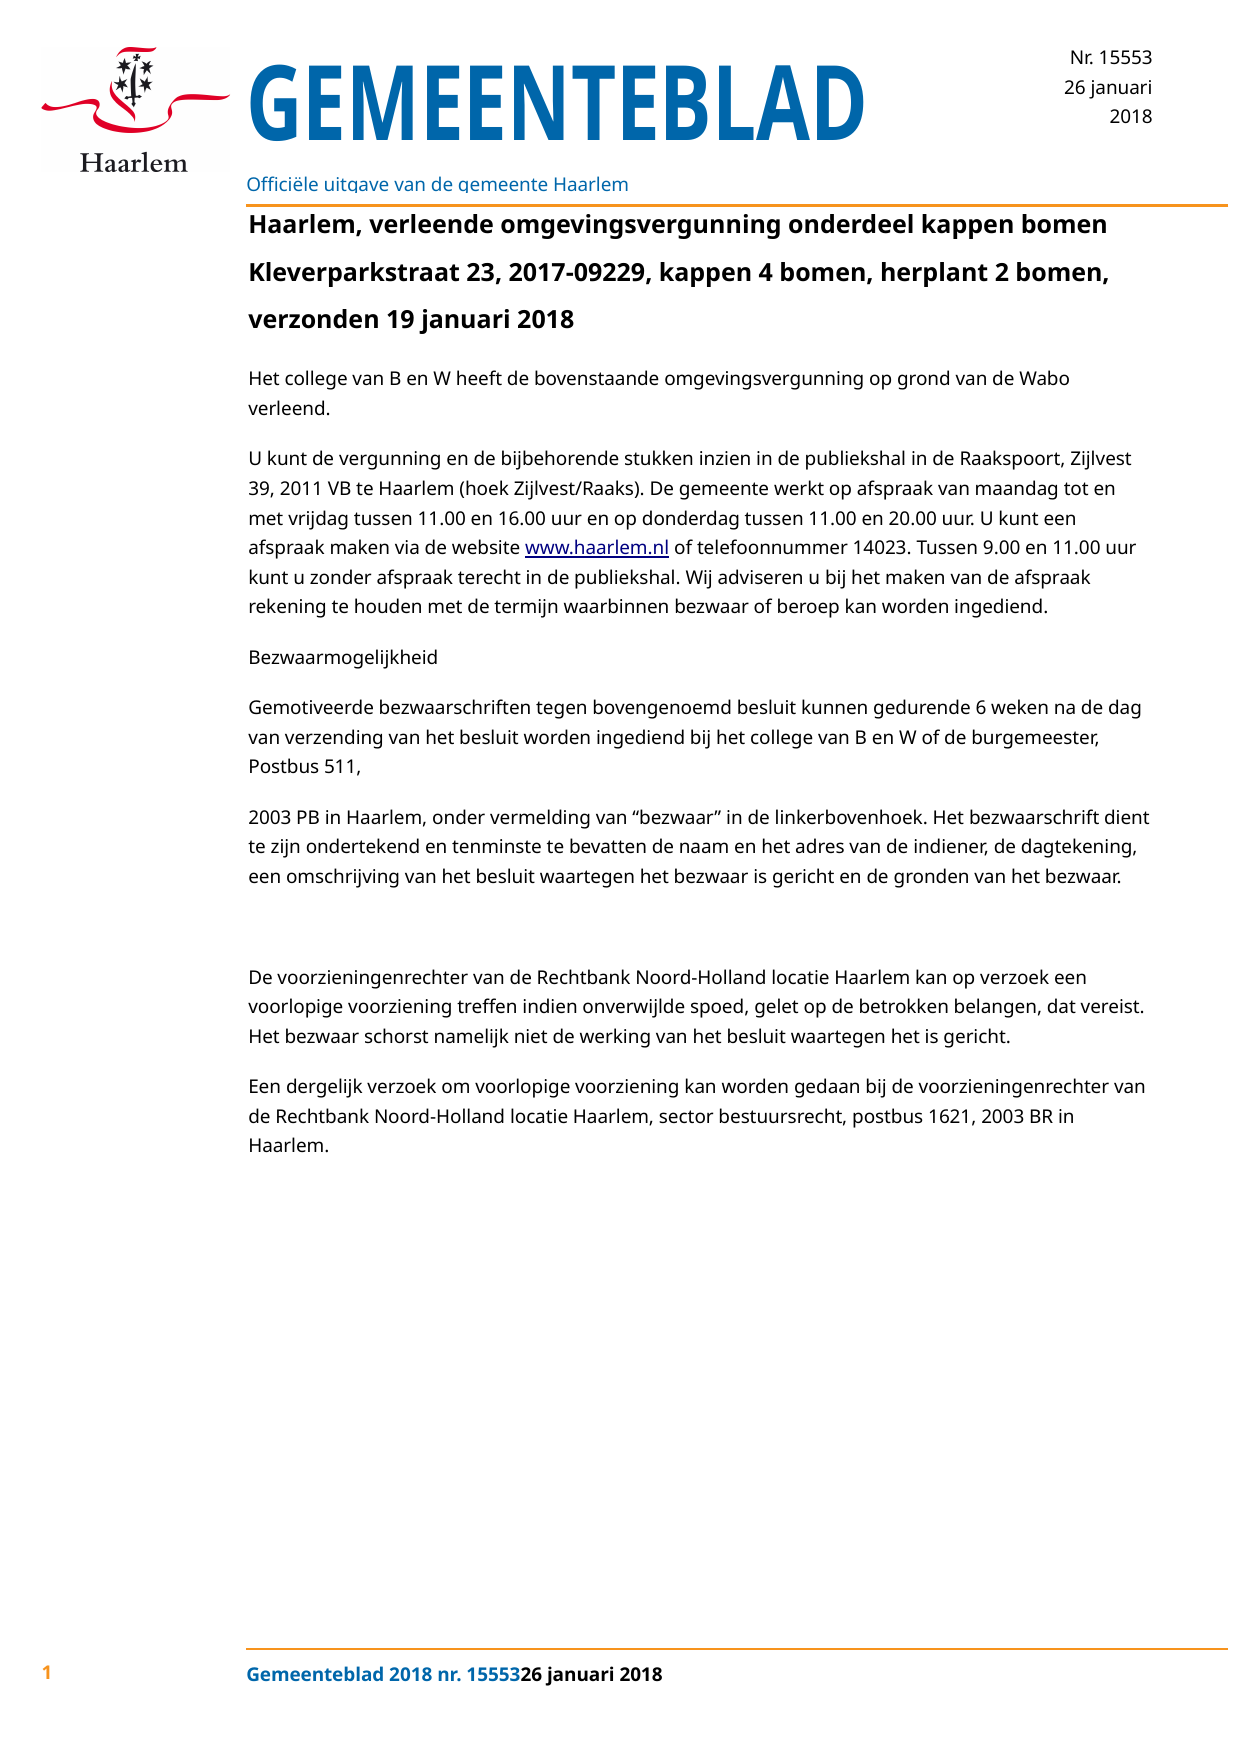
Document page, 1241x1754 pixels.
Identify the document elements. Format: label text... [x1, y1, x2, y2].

text Gemotiveerde bezwaarschriften tegen bovengenoemd besluit kunnen gedurende 6 weken na de dag van verzending van het besluit worden ingediend bij het college van B en W of de burgemeester, Postbus 511, [248, 694, 1152, 779]
text U kunt de vergunning en de bijbehorende stukken inzien in de publiekshal in de Raakspoort, Zijlvest 39, 2011 VB te Haarlem (hoek Zijlvest/Raaks). De gemeente werkt op afspraak van maandag tot en met vrijdag tussen 11.00 en 16.00 uur en op donderdag tussen 11.00 en 20.00 uur. U kunt een afspraak maken via de website www.haarlem.nl of telefoonnummer 14023. Tussen 9.00 en 11.00 uur kunt u zonder afspraak terecht in de publiekshal. Wij adviseren u bij het maken van de afspraak rekening te houden met de termijn waarbinnen bezwaar of beroep kan worden ingediend. [248, 446, 1152, 619]
text De voorzieningenrechter van de Rechtbank Noord-Holland locatie Haarlem kan op verzoek een voorlopige voorziening treffen indien onverwijlde spoed, gelet op de betrokken belangen, dat vereist. Het bezwaar schorst namelijk niet de werking van het besluit waartegen het is gericht. [248, 964, 1152, 1049]
text Bezwaarmogelijkheid [248, 644, 1152, 669]
text Haarlem, verleende omgevingsvergunning onderdeel kappen bomen Kleverparkstraat 23, 2017-09229, kappen 4 bomen, herplant 2 bomen, verzonden 19 januari 2018 [248, 207, 1152, 336]
text Een dergelijk verzoek om voorlopige voorziening kan worden gedaan bij de voorzieningenrechter van de Rechtbank Noord-Holland locatie Haarlem, sector bestuursrecht, postbus 1621, 2003 BR in Haarlem. [248, 1073, 1152, 1158]
text Het college van B en W heeft de bovenstaande omgevingsvergunning op grond van de Wabo verleend. [248, 366, 1152, 421]
text 2003 PB in Haarlem, onder vermelding van “bezwaar” in de linkerbovenhoek. Het bezwaarschrift dient te zijn ondertekend en tenminste te bevatten de naam en het adres van de indiener, de dagtekening, een omschrijving van het besluit waartegen het bezwaar is gericht en de gronden van het bezwaar. [248, 804, 1152, 889]
picture [41, 47, 231, 172]
